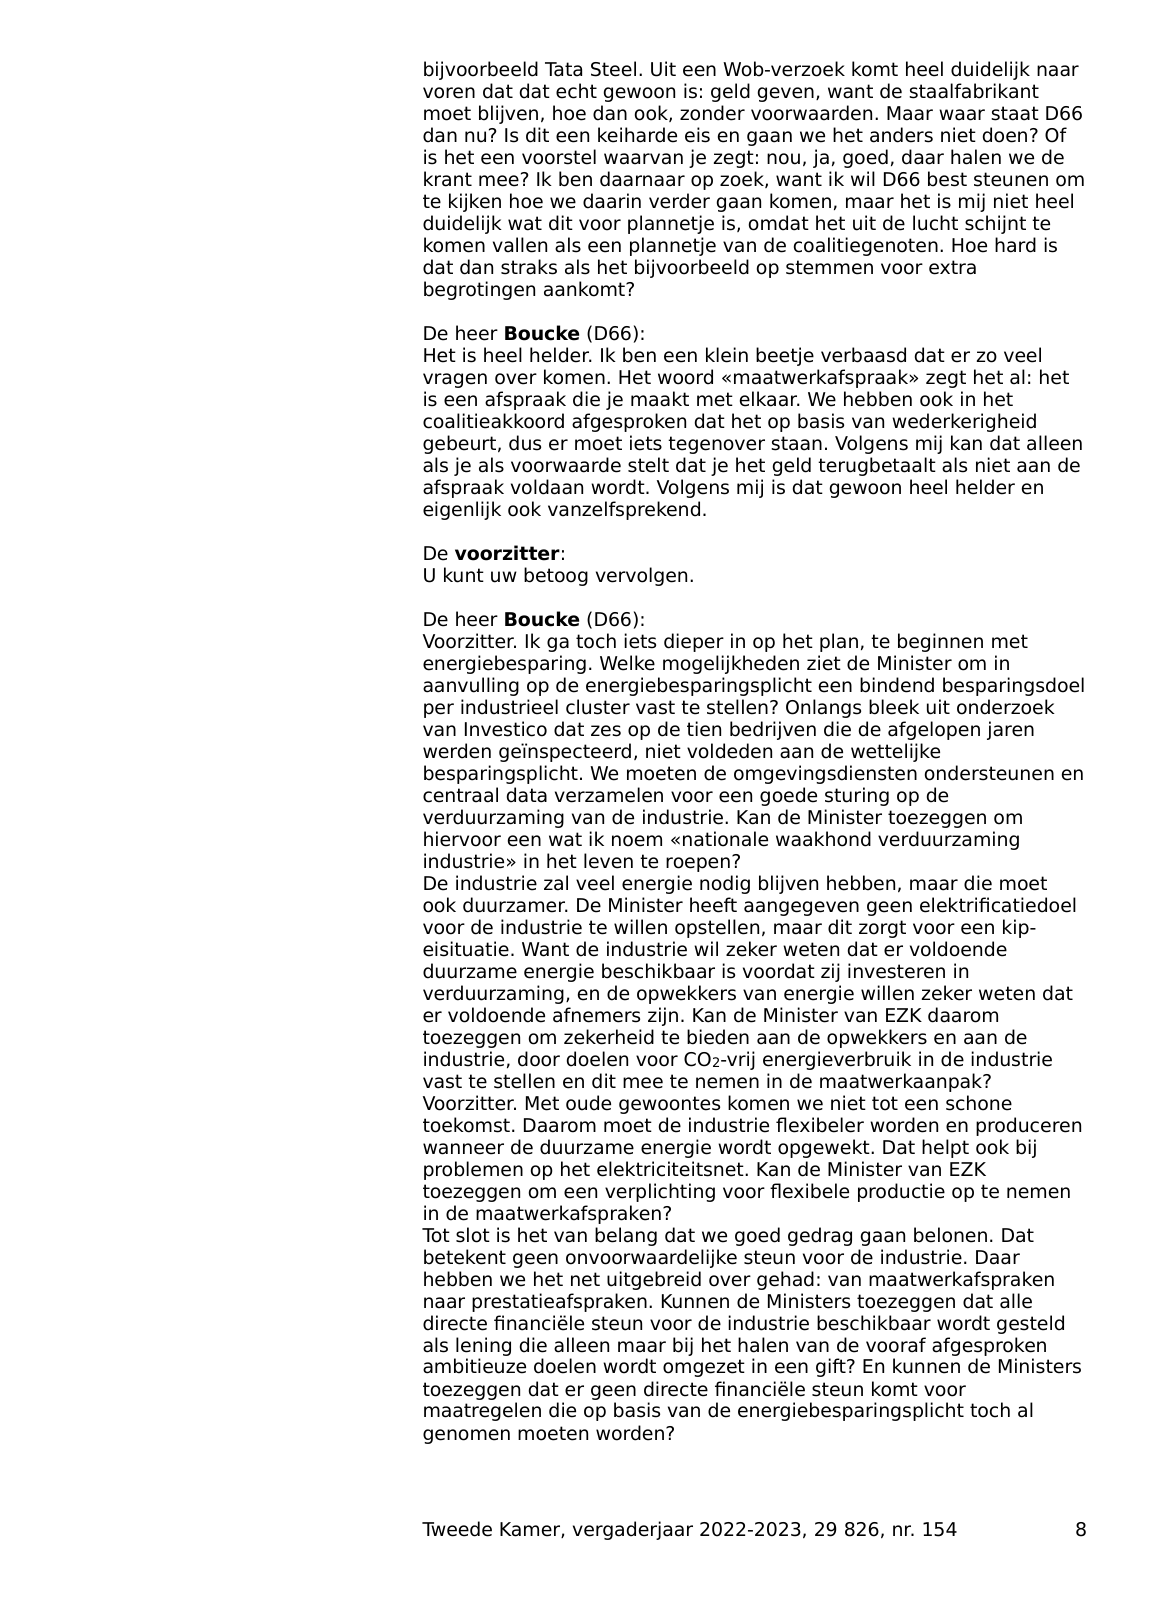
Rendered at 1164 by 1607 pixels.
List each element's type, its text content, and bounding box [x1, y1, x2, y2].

text U kunt uw betoog vervolgen. [422, 565, 1087, 587]
text De heer Boucke (D66): [422, 609, 1087, 631]
text bijvoorbeeld Tata Steel. Uit een Wob-verzoek komt heel duidelijk naar voren dat dat echt gewoon is: geld geven, want de staalfabrikant moet blijven, hoe dan ook, zonder voorwaarden. Maar waar staat D66 dan nu? Is dit een keiharde eis en gaan we het anders niet doen? Of is het een voorstel waarvan je zegt: nou, ja, goed, daar halen we de krant mee? Ik ben daarnaar op zoek, want ik wil D66 best steunen om te kijken hoe we daarin verder gaan komen, maar het is mij niet heel duidelijk wat dit voor plannetje is, omdat het uit de lucht schijnt te komen vallen als een plannetje van de coalitiegenoten. Hoe hard is dat dan straks als het bijvoorbeeld op stemmen voor extra begrotingen aankomt? [422, 59, 1087, 301]
text De industrie zal veel energie nodig blijven hebben, maar die moet ook duurzamer. De Minister heeft aangegeven geen elektrificatiedoel voor de industrie te willen opstellen, maar dit zorgt voor een kip-eisituatie. Want de industrie wil zeker weten dat er voldoende duurzame energie beschikbaar is voordat zij investeren in verduurzaming, en de opwekkers van energie willen zeker weten dat er voldoende afnemers zijn. Kan de Minister van EZK daarom toezeggen om zekerheid te bieden aan de opwekkers en aan de industrie, door doelen voor CO2-vrij energieverbruik in de industrie vast te stellen en dit mee te nemen in de maatwerkaanpak? [422, 873, 1087, 1093]
text Tot slot is het van belang dat we goed gedrag gaan belonen. Dat betekent geen onvoorwaardelijke steun voor de industrie. Daar hebben we het net uitgebreid over gehad: van maatwerkafspraken naar prestatieafspraken. Kunnen de Ministers toezeggen dat alle directe financiële steun voor de industrie beschikbaar wordt gesteld als lening die alleen maar bij het halen van de vooraf afgesproken ambitieuze doelen wordt omgezet in een gift? En kunnen de Ministers toezeggen dat er geen directe financiële steun komt voor maatregelen die op basis van de energiebesparingsplicht toch al genomen moeten worden? [422, 1224, 1087, 1444]
text De voorzitter: [422, 543, 1087, 565]
text Het is heel helder. Ik ben een klein beetje verbaasd dat er zo veel vragen over komen. Het woord «maatwerkafspraak» zegt het al: het is een afspraak die je maakt met elkaar. We hebben ook in het coalitieakkoord afgesproken dat het op basis van wederkerigheid gebeurt, dus er moet iets tegenover staan. Volgens mij kan dat alleen als je als voorwaarde stelt dat je het geld terugbetaalt als niet aan de afspraak voldaan wordt. Volgens mij is dat gewoon heel helder en eigenlijk ook vanzelfsprekend. [422, 345, 1087, 521]
text Voorzitter. Ik ga toch iets dieper in op het plan, te beginnen met energiebesparing. Welke mogelijkheden ziet de Minister om in aanvulling op de energiebesparingsplicht een bindend besparingsdoel per industrieel cluster vast te stellen? Onlangs bleek uit onderzoek van Investico dat zes op de tien bedrijven die de afgelopen jaren werden geïnspecteerd, niet voldeden aan de wettelijke besparingsplicht. We moeten de omgevingsdiensten ondersteunen en centraal data verzamelen voor een goede sturing op de verduurzaming van de industrie. Kan de Minister toezeggen om hiervoor een wat ik noem «nationale waakhond verduurzaming industrie» in het leven te roepen? [422, 631, 1087, 873]
text Voorzitter. Met oude gewoontes komen we niet tot een schone toekomst. Daarom moet de industrie flexibeler worden en produceren wanneer de duurzame energie wordt opgewekt. Dat helpt ook bij problemen op het elektriciteitsnet. Kan de Minister van EZK toezeggen om een verplichting voor flexibele productie op te nemen in de maatwerkafspraken? [422, 1093, 1087, 1224]
text De heer Boucke (D66): [422, 323, 1087, 345]
